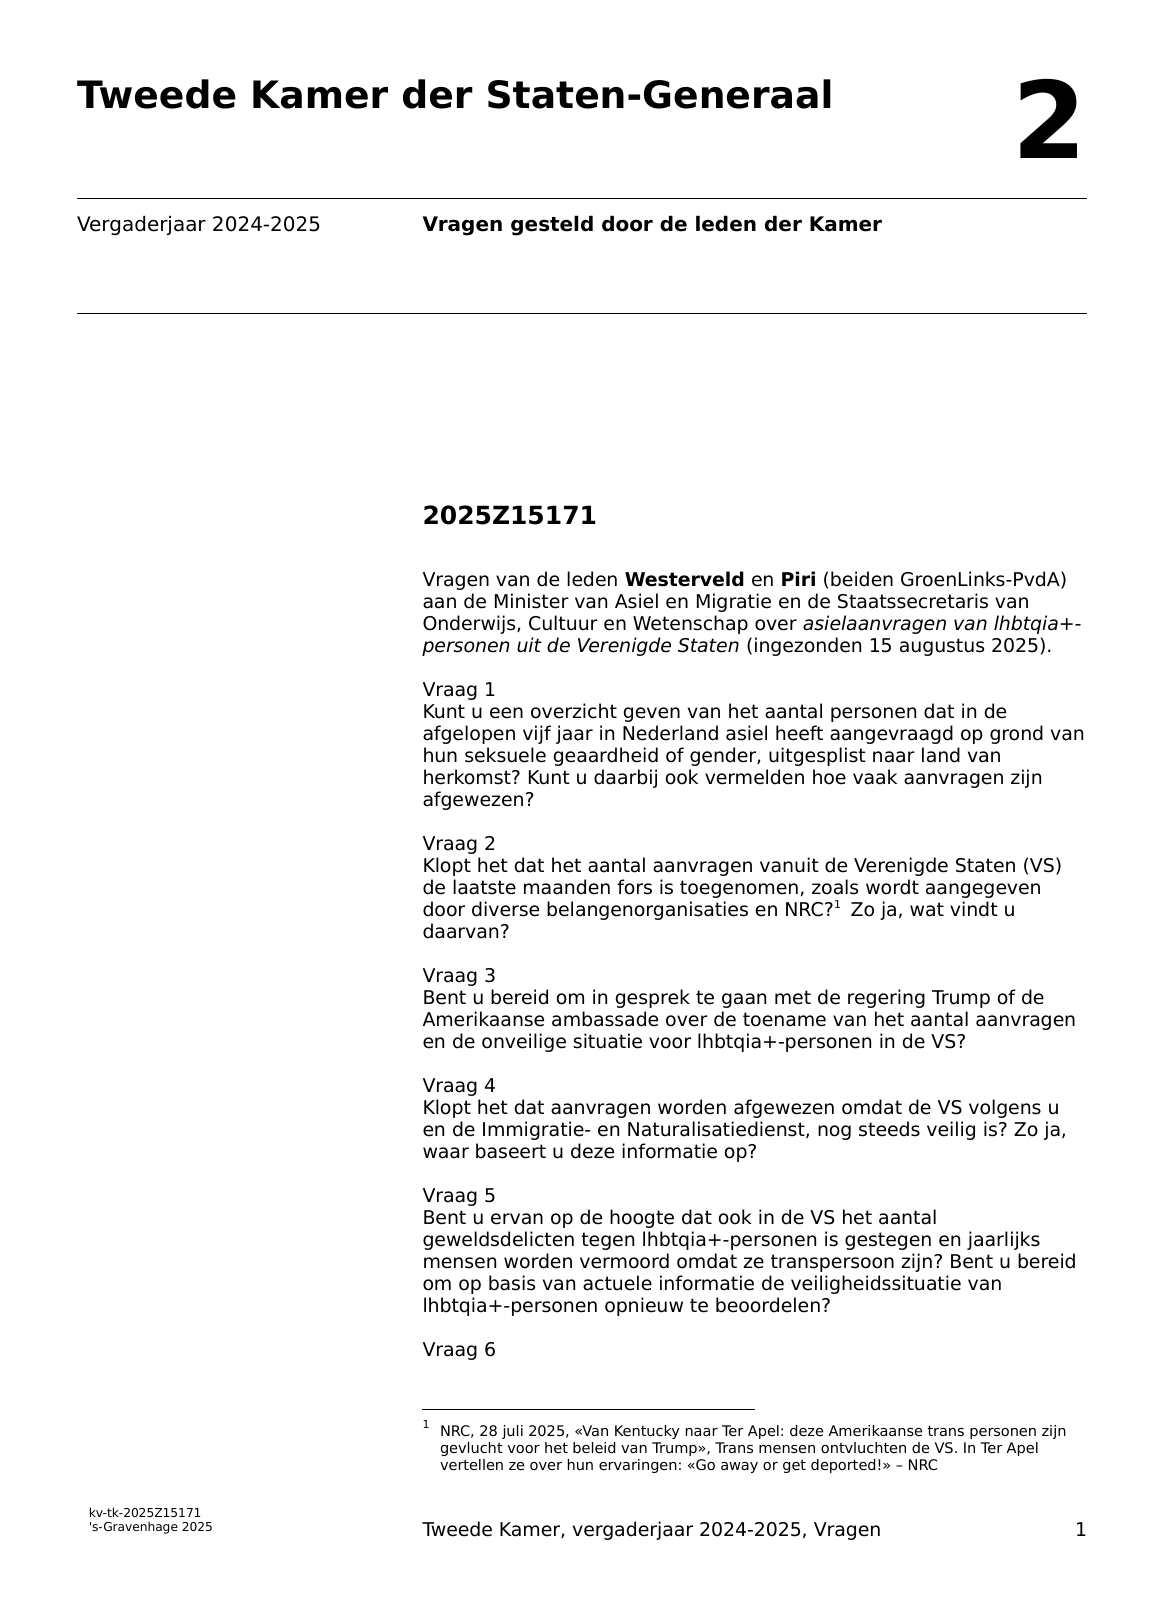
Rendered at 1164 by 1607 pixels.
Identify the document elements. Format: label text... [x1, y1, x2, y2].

text Klopt het dat aanvragen worden afgewezen omdat de VS volgens u en de Immigratie- en Naturalisatiedienst, nog steeds veilig is? Zo ja, waar baseert u deze informatie op? [422, 1097, 1087, 1163]
text 's-Gravenhage 2025 [88, 1520, 323, 1534]
text Vraag 4 [422, 1075, 1087, 1097]
text NRC, 28 juli 2025, «Van Kentucky naar Ter Apel: deze Amerikaanse trans personen zijn gevlucht voor het beleid van Trump», Trans mensen ontvluchten de VS. In Ter Apel vertellen ze over hun ervaringen: «Go away or get deported!» – NRC [422, 1418, 1087, 1474]
text 2025Z15171 [422, 501, 1087, 531]
text Kunt u een overzicht geven van het aantal personen dat in de afgelopen vijf jaar in Nederland asiel heeft aangevraagd op grond van hun seksuele geaardheid of gender, uitgesplist naar land van herkomst? Kunt u daarbij ook vermelden hoe vaak aanvragen zijn afgewezen? [422, 701, 1087, 811]
text Bent u bereid om in gesprek te gaan met de regering Trump of de Amerikaanse ambassade over de toename van het aantal aanvragen en de onveilige situatie voor lhbtqia+-personen in de VS? [422, 987, 1087, 1053]
text Vraag 2 [422, 833, 1087, 855]
text Vragen van de leden Westerveld en Piri (beiden GroenLinks-PvdA) aan de Minister van Asiel en Migratie en de Staatssecretaris van Onderwijs, Cultuur en Wetenschap over asielaanvragen van lhbtqia+-personen uit de Verenigde Staten (ingezonden 15 augustus 2025). [422, 569, 1087, 657]
table_header 2 [886, 59, 1087, 198]
table_cell Vergaderjaar 2024-2025 [77, 199, 422, 313]
text Vraag 3 [422, 965, 1087, 987]
text Vraag 1 [422, 679, 1087, 701]
table_cell Vragen gesteld door de leden der Kamer [422, 199, 1087, 313]
text kv-tk-2025Z15171 [88, 1506, 323, 1520]
text Bent u ervan op de hoogte dat ook in de VS het aantal geweldsdelicten tegen lhbtqia+-personen is gestegen en jaarlijks mensen worden vermoord omdat ze transpersoon zijn? Bent u bereid om op basis van actuele informatie de veiligheidssituatie van lhbtqia+-personen opnieuw te beoordelen? [422, 1207, 1087, 1317]
text Klopt het dat het aantal aanvragen vanuit de Verenigde Staten (VS) de laatste maanden fors is toegenomen, zoals wordt aangegeven door diverse belangenorganisaties en NRC? Zo ja, wat vindt u daarvan? [422, 855, 1087, 943]
table_header Tweede Kamer der Staten-Generaal [77, 59, 886, 198]
text Vraag 5 [422, 1185, 1087, 1207]
text Vraag 6 [422, 1339, 1087, 1361]
